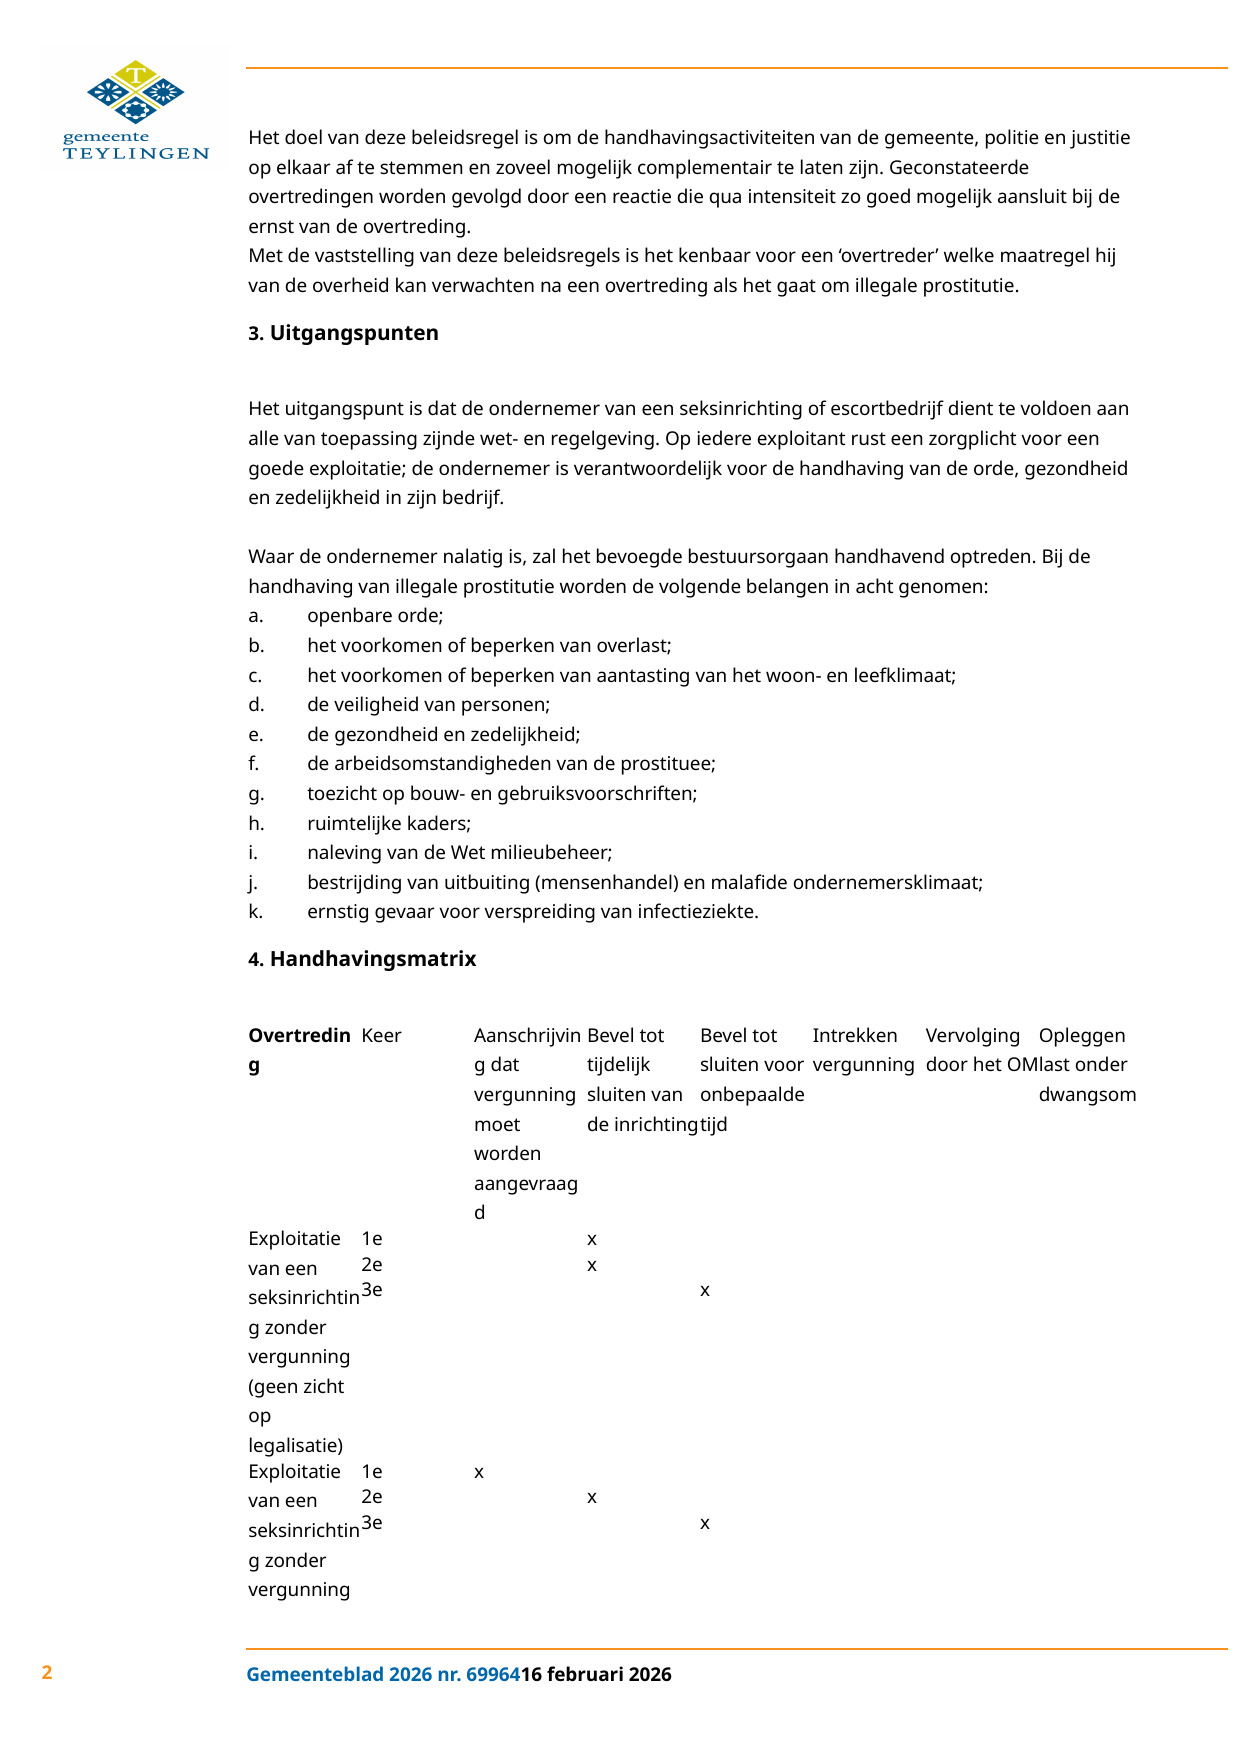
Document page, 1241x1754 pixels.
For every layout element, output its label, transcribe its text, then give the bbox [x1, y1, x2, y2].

table_cell [926, 1510, 1038, 1602]
table_cell x [474, 1458, 587, 1484]
table_cell x [700, 1510, 813, 1602]
picture [41, 47, 231, 172]
list de veiligheid van personen; [248, 691, 1152, 717]
table_cell [813, 1277, 926, 1458]
list openbare orde; [248, 603, 1152, 628]
table_cell [926, 1277, 1038, 1458]
table_header Opleggen last onder dwangsom [1039, 1022, 1152, 1225]
table_cell [700, 1458, 813, 1484]
table_cell 3e [361, 1510, 474, 1602]
table_header Bevel tot tijdelijk sluiten van de inrichting [587, 1022, 700, 1225]
table_cell [813, 1484, 926, 1509]
table_cell x [587, 1251, 700, 1277]
table_cell 3e [361, 1277, 474, 1458]
table_header Intrekken vergunning [813, 1022, 926, 1225]
table_cell [587, 1510, 700, 1602]
table_cell 1e [361, 1225, 474, 1251]
table_cell x [587, 1484, 700, 1509]
list toezicht op bouw- en gebruiksvoorschriften; [248, 780, 1152, 806]
table_cell Exploitatie van een seksinrichting zonder vergunning (geen zicht op legalisatie) [248, 1225, 361, 1458]
table_cell [1039, 1251, 1152, 1277]
list bestrijding van uitbuiting (mensenhandel) en malafide ondernemersklimaat; [248, 869, 1152, 895]
table_cell [474, 1251, 587, 1277]
table_cell [1039, 1458, 1152, 1484]
table_cell [587, 1458, 700, 1484]
table_cell [1039, 1484, 1152, 1509]
table_cell [1039, 1510, 1152, 1602]
table_cell [813, 1225, 926, 1251]
table_cell [700, 1225, 813, 1251]
table_cell 2e [361, 1251, 474, 1277]
table_cell x [587, 1225, 700, 1251]
table_cell 2e [361, 1484, 474, 1509]
table_cell [926, 1458, 1038, 1484]
table_cell [1039, 1277, 1152, 1458]
list de arbeidsomstandigheden van de prostituee; [248, 751, 1152, 776]
text 3. Uitgangspunten [248, 318, 1152, 346]
table_cell [813, 1510, 926, 1602]
table_cell 1e [361, 1458, 474, 1484]
list het voorkomen of beperken van aantasting van het woon- en leefklimaat; [248, 662, 1152, 688]
table_cell [926, 1251, 1038, 1277]
text Waar de ondernemer nalatig is, zal het bevoegde bestuursorgaan handhavend optreden. Bij de handhaving van illegale prostitutie worden de volgende belangen in acht genomen: [248, 543, 1152, 599]
list naleving van de Wet milieubeheer; [248, 839, 1152, 865]
table_cell x [700, 1277, 813, 1458]
table_header Overtreding [248, 1022, 361, 1225]
list ernstig gevaar voor verspreiding van infectieziekte. [248, 898, 1152, 924]
table_cell [813, 1251, 926, 1277]
text Het doel van deze beleidsregel is om de handhavingsactiviteiten van de gemeente, politie en justitie op elkaar af te stemmen en zoveel mogelijk complementair te laten zijn. Geconstateerde overtredingen worden gevolgd door een reactie die qua intensiteit zo goed mogelijk aansluit bij de ernst van de overtreding. [248, 124, 1152, 239]
table_header Aanschrijving dat vergunning moet worden aangevraagd [474, 1022, 587, 1225]
text Het uitgangspunt is dat de ondernemer van een seksinrichting of escortbedrijf dient te voldoen aan alle van toepassing zijnde wet- en regelgeving. Op iedere exploitant rust een zorgplicht voor een goede exploitatie; de ondernemer is verantwoordelijk voor de handhaving van de orde, gezondheid en zedelijkheid in zijn bedrijf. [248, 396, 1152, 510]
table_cell [813, 1458, 926, 1484]
text Met de vaststelling van deze beleidsregels is het kenbaar voor een ‘overtreder’ welke maatregel hij van de overheid kan verwachten na een overtreding als het gaat om illegale prostitutie. [248, 243, 1152, 298]
table_cell [926, 1484, 1038, 1509]
list ruimtelijke kaders; [248, 810, 1152, 836]
list het voorkomen of beperken van overlast; [248, 632, 1152, 658]
table_cell [474, 1484, 587, 1509]
text 4. Handhavingsmatrix [248, 944, 1152, 973]
table_cell [700, 1251, 813, 1277]
table_cell [474, 1510, 587, 1602]
table_header Bevel tot sluiten voor onbepaalde tijd [700, 1022, 813, 1225]
table_cell [474, 1225, 587, 1251]
table_cell [587, 1277, 700, 1458]
table_cell [474, 1277, 587, 1458]
table_cell [1039, 1225, 1152, 1251]
table_header Vervolging door het OM [926, 1022, 1038, 1225]
table_cell [700, 1484, 813, 1509]
table_header Keer [361, 1022, 474, 1225]
table_cell Exploitatie van een seksinrichting zonder vergunning [248, 1458, 361, 1602]
list de gezondheid en zedelijkheid; [248, 721, 1152, 747]
table_cell [926, 1225, 1038, 1251]
